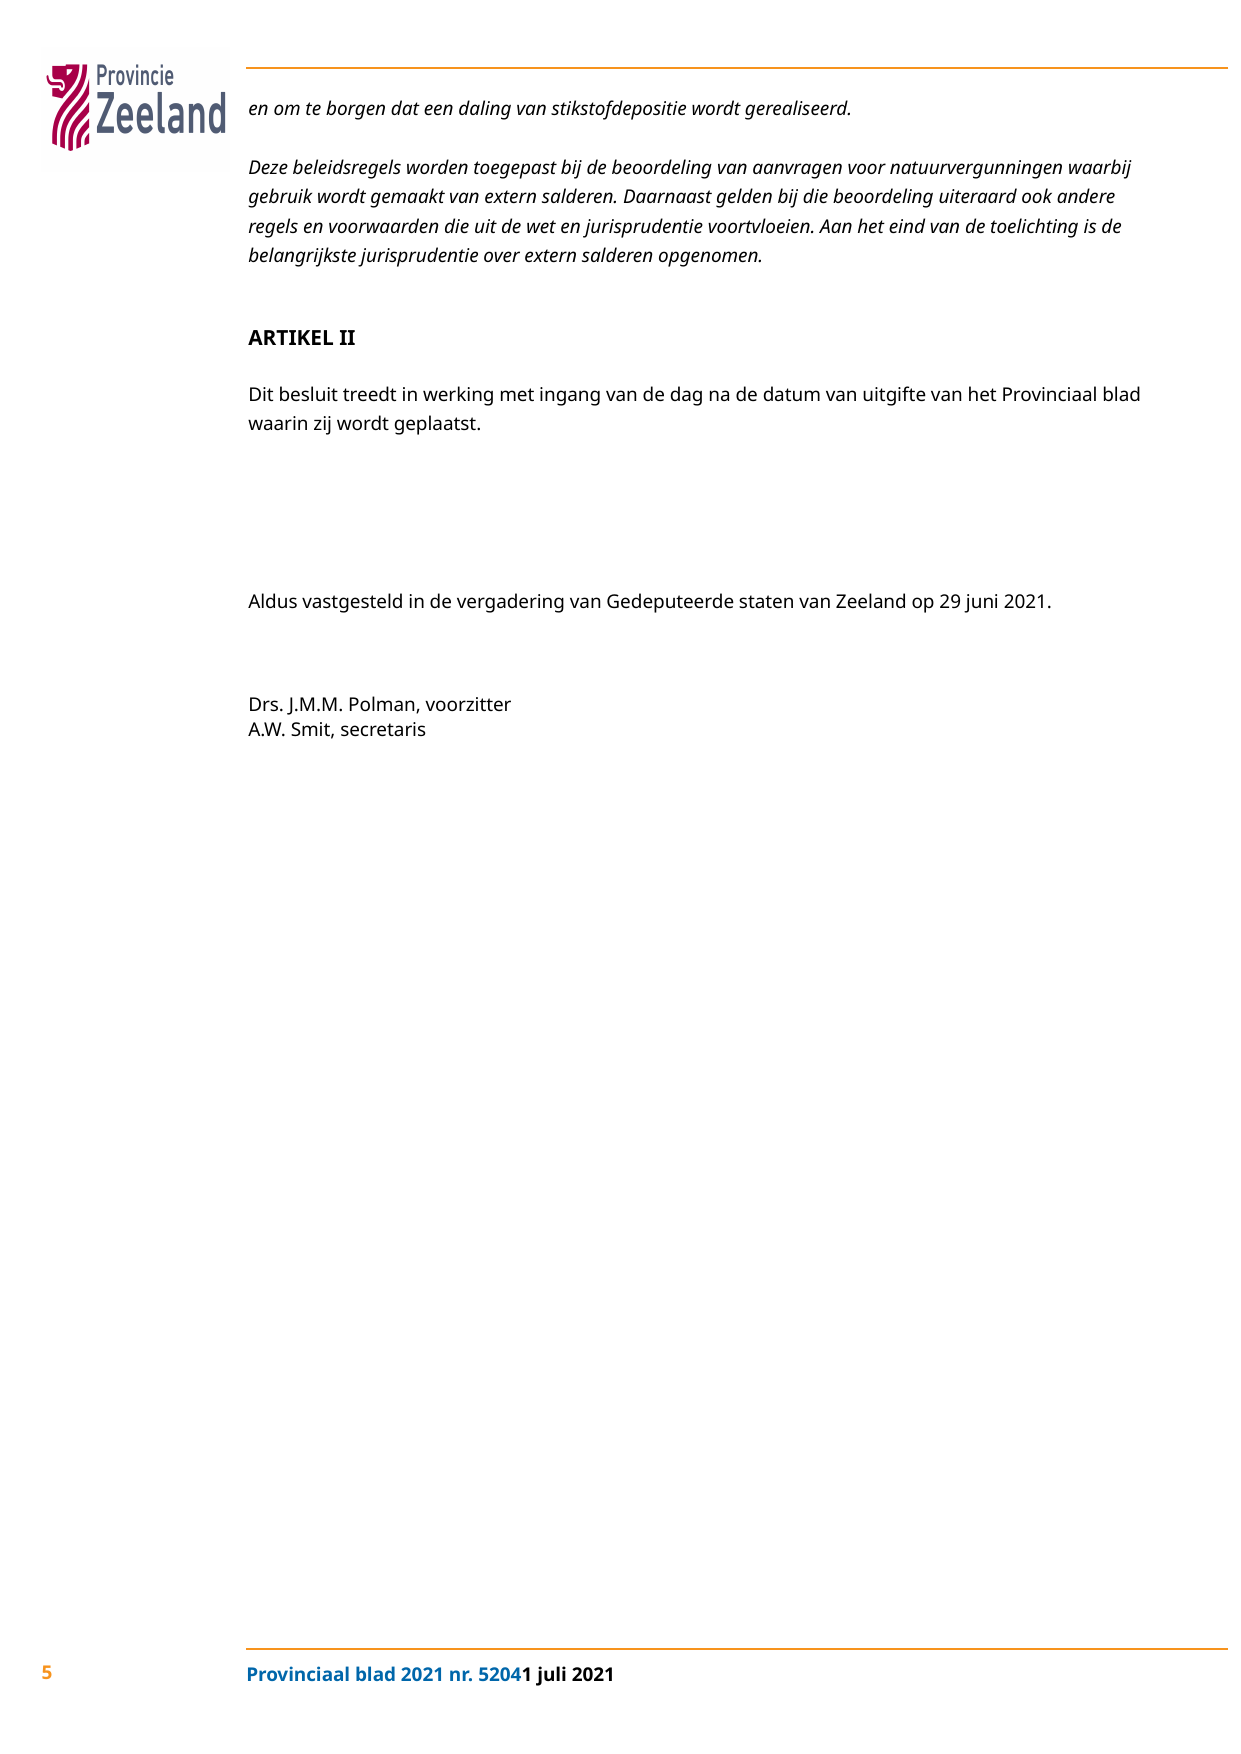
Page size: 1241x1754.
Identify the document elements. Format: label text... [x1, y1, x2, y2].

text Aldus vastgesteld in de vergadering van Gedeputeerde staten van Zeeland op 29 juni 2021. [248, 588, 1152, 613]
text Dit besluit treedt in werking met ingang van de dag na de datum van uitgifte van het Provinciaal blad waarin zij wordt geplaatst. [248, 381, 1152, 436]
picture [41, 47, 231, 172]
text ARTIKEL II [248, 323, 1152, 351]
text en om te borgen dat een daling van stikstofdepositie wordt gerealiseerd. [248, 95, 1152, 121]
text A.W. Smit, secretaris [248, 716, 1152, 742]
text Deze beleidsregels worden toegepast bij de beoordeling van aanvragen voor natuurvergunningen waarbij gebruik wordt gemaakt van extern salderen. Daarnaast gelden bij die beoordeling uiteraard ook andere regels en voorwaarden die uit de wet en jurisprudentie voortvloeien. Aan het eind van de toelichting is de belangrijkste jurisprudentie over extern salderen opgenomen. [248, 154, 1152, 268]
text Drs. J.M.M. Polman, voorzitter [248, 691, 1152, 716]
